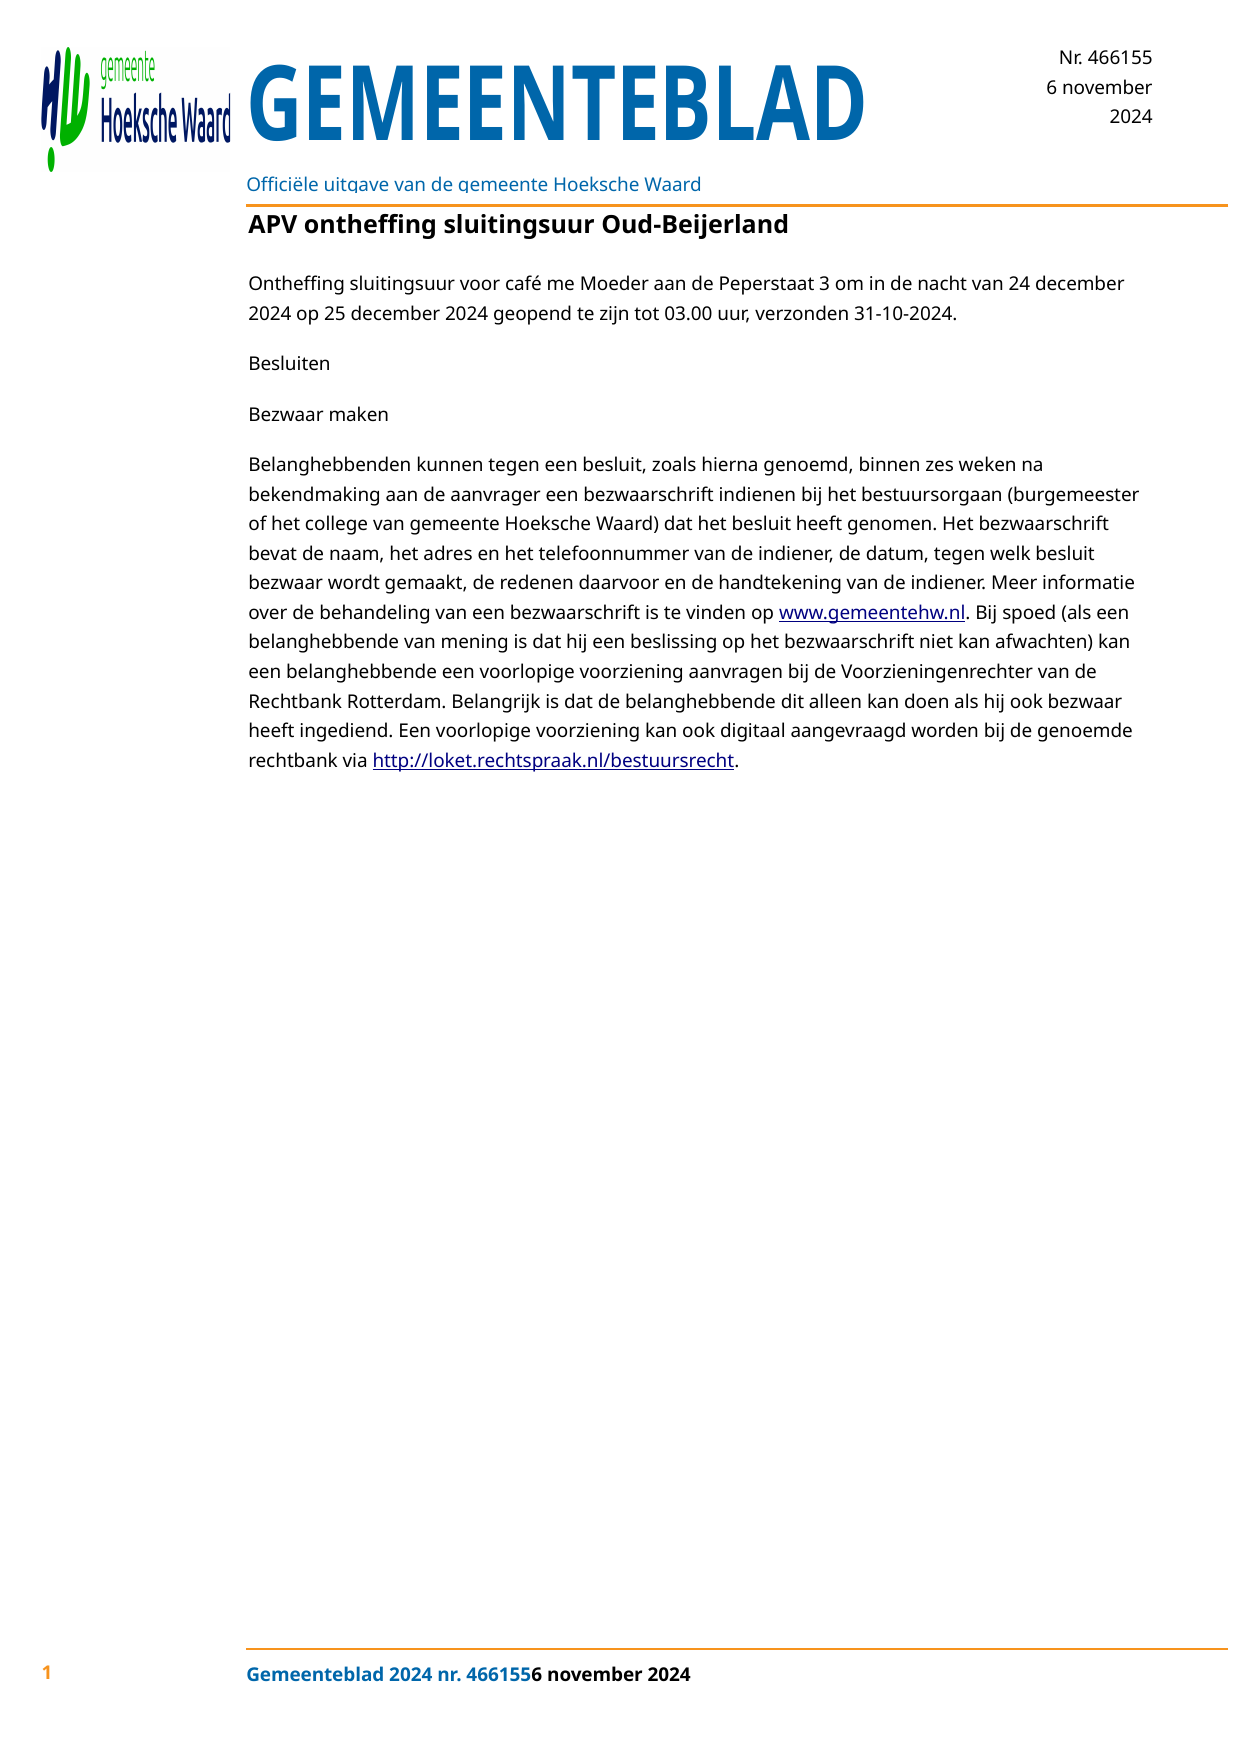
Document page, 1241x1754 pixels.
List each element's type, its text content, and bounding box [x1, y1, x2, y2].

picture [41, 47, 231, 172]
text Belanghebbenden kunnen tegen een besluit, zoals hierna genoemd, binnen zes weken na bekendmaking aan de aanvrager een bezwaarschrift indienen bij het bestuursorgaan (burgemeester of het college van gemeente Hoeksche Waard) dat het besluit heeft genomen. Het bezwaarschrift bevat de naam, het adres en het telefoonnummer van de indiener, de datum, tegen welk besluit bezwaar wordt gemaakt, de redenen daarvoor en de handtekening van de indiener. Meer informatie over de behandeling van een bezwaarschrift is te vinden op www.gemeentehw.nl. Bij spoed (als een belanghebbende van mening is dat hij een beslissing op het bezwaarschrift niet kan afwachten) kan een belanghebbende een voorlopige voorziening aanvragen bij de Voorzieningenrechter van de Rechtbank Rotterdam. Belangrijk is dat de belanghebbende dit alleen kan doen als hij ook bezwaar heeft ingediend. Een voorlopige voorziening kan ook digitaal aangevraagd worden bij de genoemde rechtbank via http://loket.rechtspraak.nl/bestuursrecht. [248, 451, 1152, 773]
text Ontheffing sluitingsuur voor café me Moeder aan de Peperstaat 3 om in de nacht van 24 december 2024 op 25 december 2024 geopend te zijn tot 03.00 uur, verzonden 31-10-2024. [248, 270, 1152, 326]
text Bezwaar maken [248, 401, 1152, 426]
text Besluiten [248, 350, 1152, 376]
text APV ontheffing sluitingsuur Oud-Beijerland [248, 207, 1152, 241]
